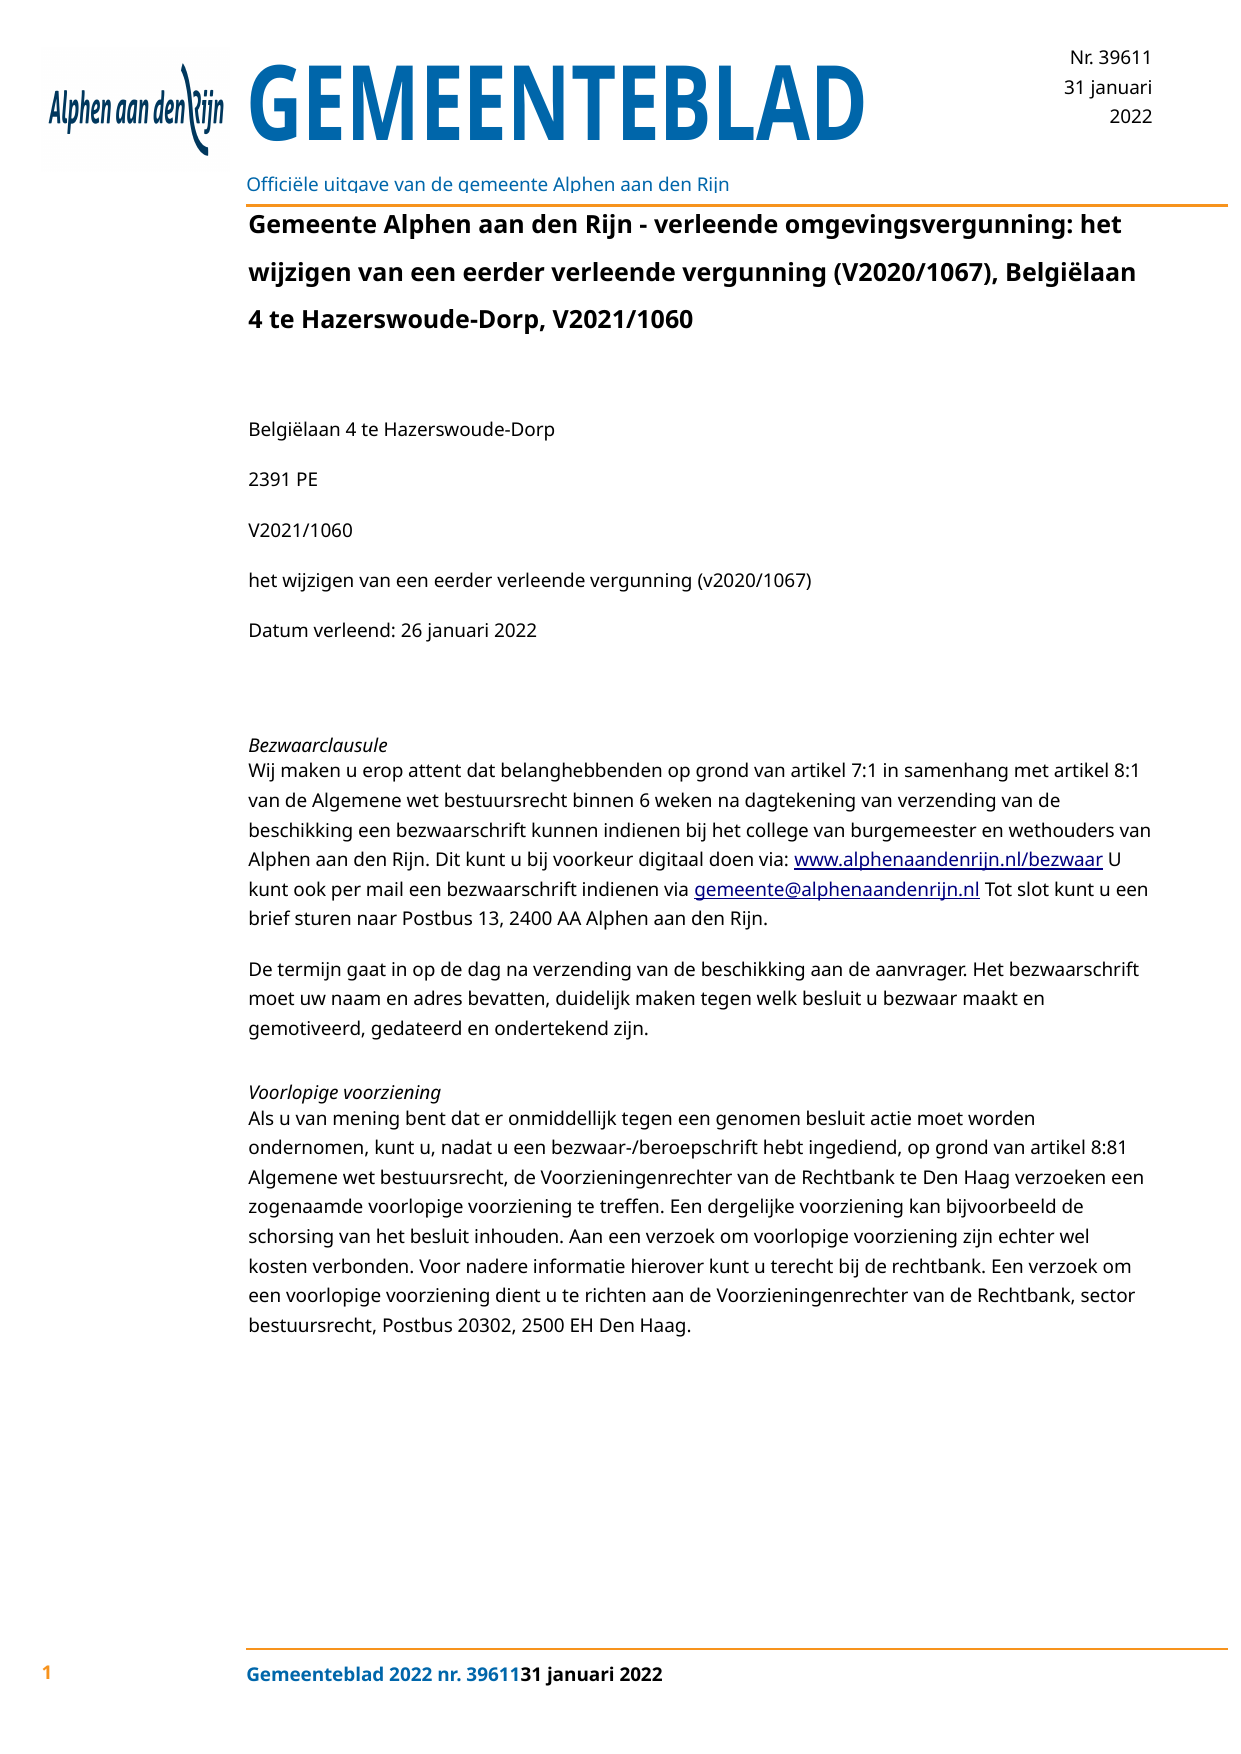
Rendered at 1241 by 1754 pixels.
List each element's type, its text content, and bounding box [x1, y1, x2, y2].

text Als u van mening bent dat er onmiddellijk tegen een genomen besluit actie moet worden ondernomen, kunt u, nadat u een bezwaar-/beroepschrift hebt ingediend, op grond van artikel 8:81 Algemene wet bestuursrecht, de Voorzieningenrechter van de Rechtbank te Den Haag verzoeken een zogenaamde voorlopige voorziening te treffen. Een dergelijke voorziening kan bijvoorbeeld de schorsing van het besluit inhouden. Aan een verzoek om voorlopige voorziening zijn echter wel kosten verbonden. Voor nadere informatie hierover kunt u terecht bij de rechtbank. Een verzoek om een voorlopige voorziening dient u te richten aan de Voorzieningenrechter van de Rechtbank, sector bestuursrecht, Postbus 20302, 2500 EH Den Haag. [248, 1105, 1152, 1338]
text het wijzigen van een eerder verleende vergunning (v2020/1067) [248, 567, 1152, 593]
text De termijn gaat in op de dag na verzending van de beschikking aan de aanvrager. Het bezwaarschrift moet uw naam en adres bevatten, duidelijk maken tegen welk besluit u bezwaar maakt en gemotiveerd, gedateerd en ondertekend zijn. [248, 956, 1152, 1041]
picture [41, 47, 231, 172]
text Wij maken u erop attent dat belanghebbenden op grond van artikel 7:1 in samenhang met artikel 8:1 van de Algemene wet bestuursrecht binnen 6 weken na dagtekening van verzending van de beschikking een bezwaarschrift kunnen indienen bij het college van burgemeester en wethouders van Alphen aan den Rijn. Dit kunt u bij voorkeur digitaal doen via: www.alphenaandenrijn.nl/bezwaar U kunt ook per mail een bezwaarschrift indienen via gemeente@alphenaandenrijn.nl Tot slot kunt u een brief sturen naar Postbus 13, 2400 AA Alphen aan den Rijn. [248, 758, 1152, 931]
text Bezwaarclausule [248, 732, 1152, 758]
text Datum verleend: 26 januari 2022 [248, 618, 1152, 643]
text Belgiëlaan 4 te Hazerswoude-Dorp [248, 416, 1152, 442]
text Gemeente Alphen aan den Rijn - verleende omgevingsvergunning: het wijzigen van een eerder verleende vergunning (V2020/1067), Belgiëlaan 4 te Hazerswoude-Dorp, V2021/1060 [248, 207, 1152, 336]
text Voorlopige voorziening [248, 1079, 1152, 1105]
text 2391 PE [248, 466, 1152, 492]
text V2021/1060 [248, 517, 1152, 542]
